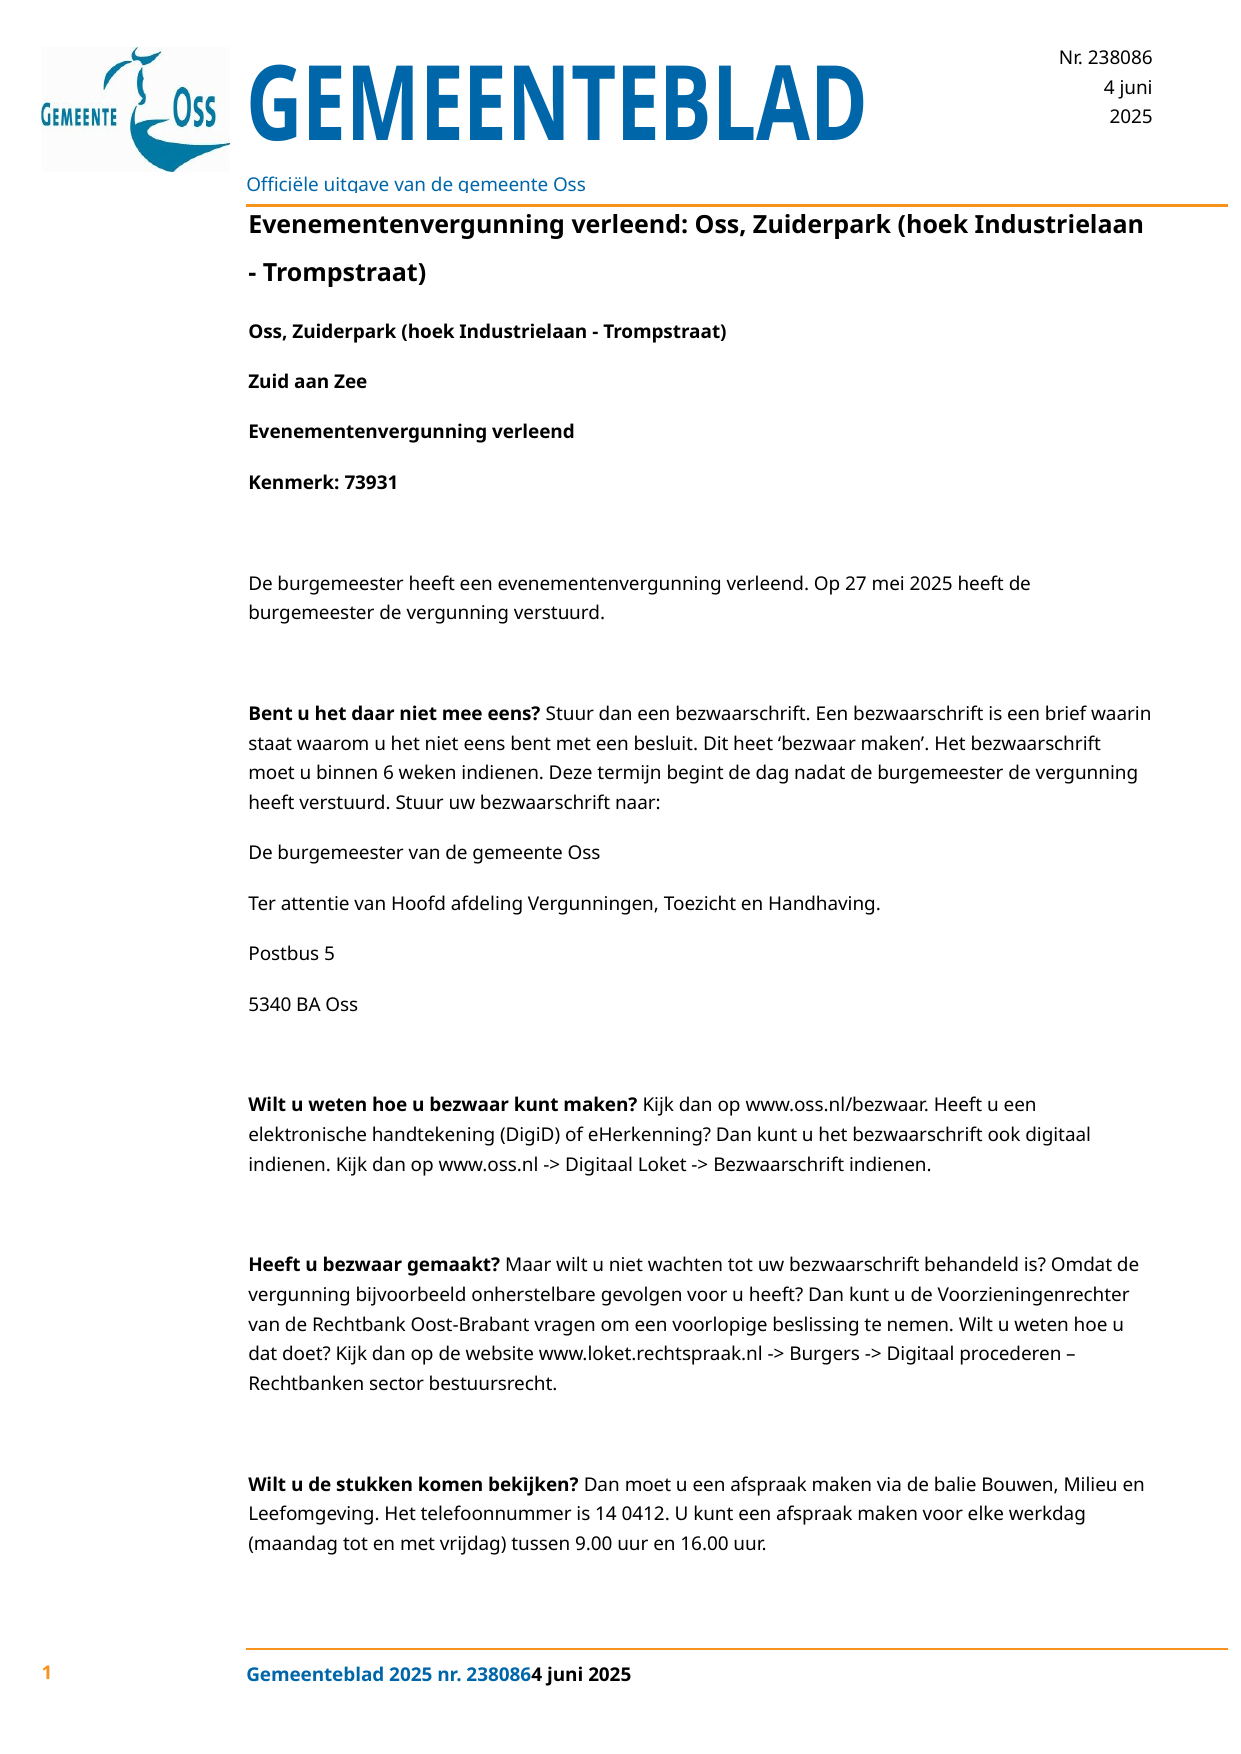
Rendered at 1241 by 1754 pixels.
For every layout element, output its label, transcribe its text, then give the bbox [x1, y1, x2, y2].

text 5340 BA Oss [248, 991, 1152, 1017]
text Heeft u bezwaar gemaakt? Maar wilt u niet wachten tot uw bezwaarschrift behandeld is? Omdat de vergunning bijvoorbeeld onherstelbare gevolgen voor u heeft? Dan kunt u de Voorzieningenrechter van de Rechtbank Oost-Brabant vragen om een voorlopige beslissing te nemen. Wilt u weten hoe u dat doet? Kijk dan op de website www.loket.rechtspraak.nl -> Burgers -> Digitaal procederen – Rechtbanken sector bestuursrecht. [248, 1252, 1152, 1396]
text Postbus 5 [248, 940, 1152, 966]
text Evenementenvergunning verleend [248, 419, 1152, 444]
text Bent u het daar niet mee eens? Stuur dan een bezwaarschrift. Een bezwaarschrift is een brief waarin staat waarom u het niet eens bent met een besluit. Dit heet ‘bezwaar maken’. Het bezwaarschrift moet u binnen 6 weken indienen. Deze termijn begint de dag nadat de burgemeester de vergunning heeft verstuurd. Stuur uw bezwaarschrift naar: [248, 700, 1152, 815]
text Wilt u de stukken komen bekijken? Dan moet u een afspraak maken via de balie Bouwen, Milieu en Leefomgeving. Het telefoonnummer is 14 0412. U kunt een afspraak maken voor elke werkdag (maandag tot en met vrijdag) tussen 9.00 uur en 16.00 uur. [248, 1471, 1152, 1556]
text De burgemeester van de gemeente Oss [248, 839, 1152, 865]
text Zuid aan Zee [248, 368, 1152, 394]
text De burgemeester heeft een evenementenvergunning verleend. Op 27 mei 2025 heeft de burgemeester de vergunning verstuurd. [248, 570, 1152, 625]
picture [41, 47, 231, 172]
text Kenmerk: 73931 [248, 469, 1152, 495]
text Oss, Zuiderpark (hoek Industrielaan - Trompstraat) [248, 318, 1152, 344]
text Evenementenvergunning verleend: Oss, Zuiderpark (hoek Industrielaan - Trompstraat) [248, 207, 1152, 288]
text Wilt u weten hoe u bezwaar kunt maken? Kijk dan op www.oss.nl/bezwaar. Heeft u een elektronische handtekening (DigiD) of eHerkenning? Dan kunt u het bezwaarschrift ook digitaal indienen. Kijk dan op www.oss.nl -> Digitaal Loket -> Bezwaarschrift indienen. [248, 1092, 1152, 1177]
text Ter attentie van Hoofd afdeling Vergunningen, Toezicht en Handhaving. [248, 890, 1152, 916]
